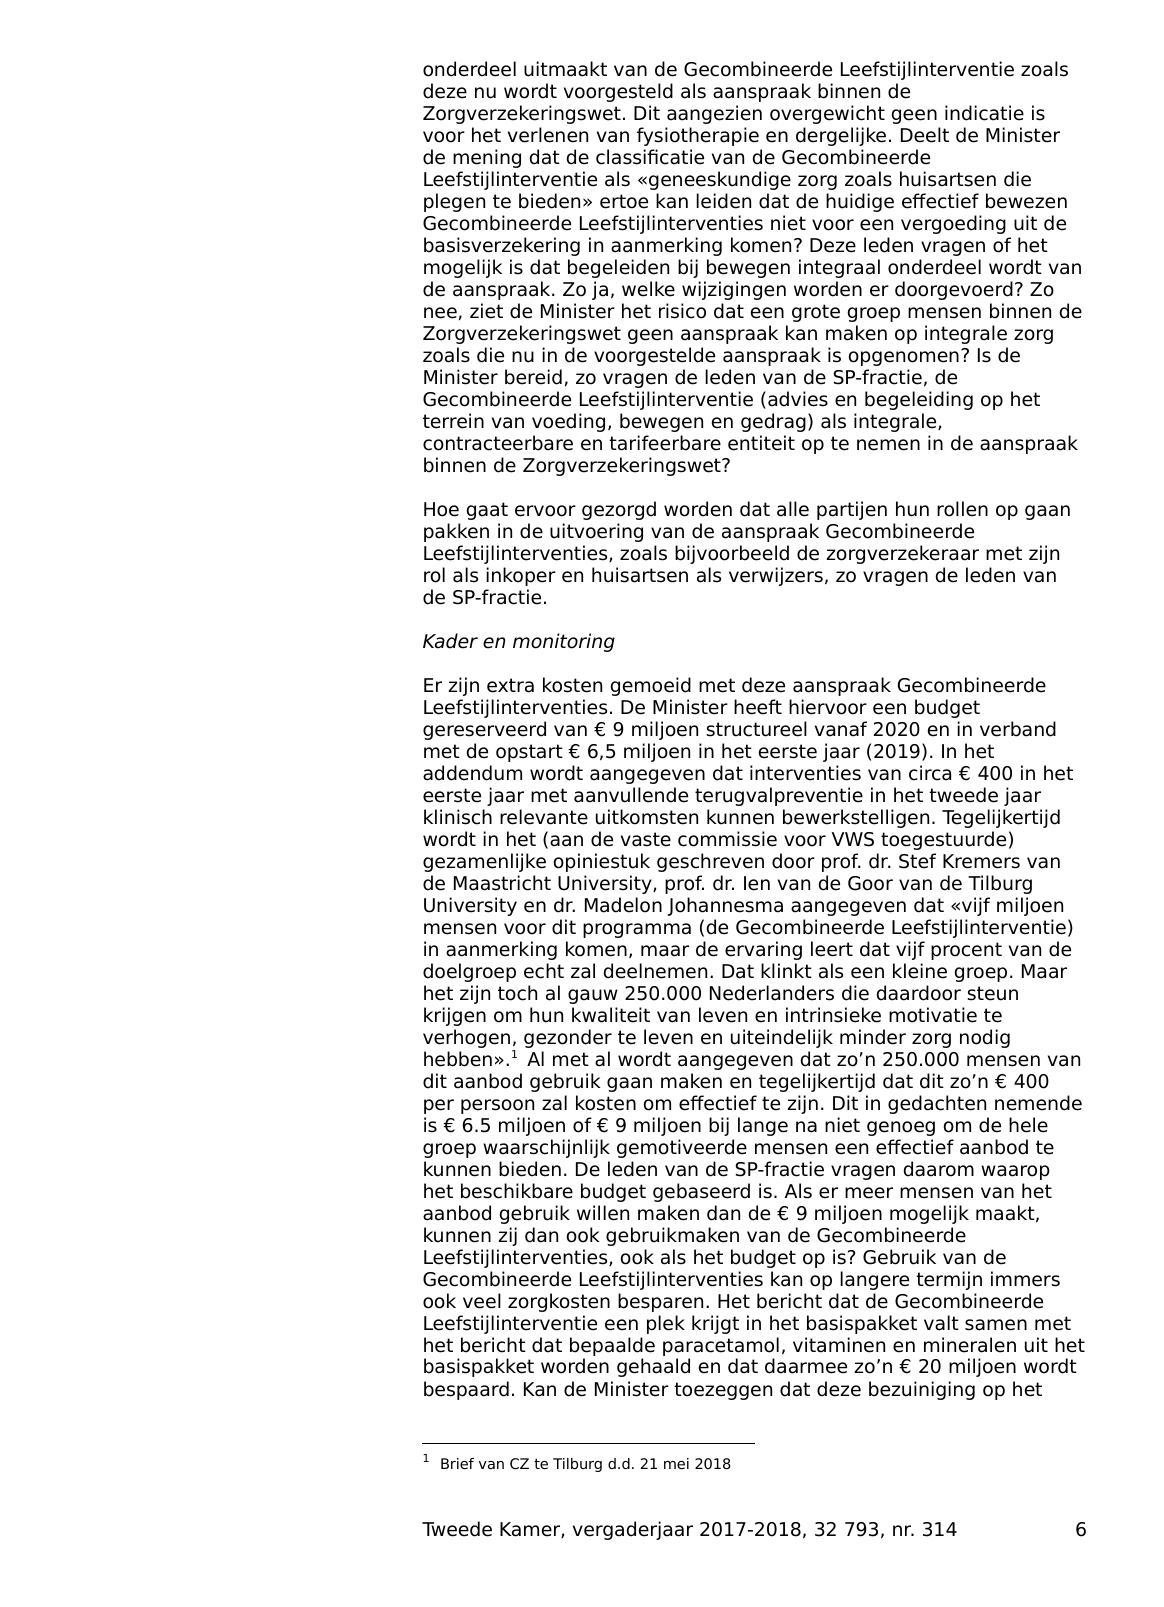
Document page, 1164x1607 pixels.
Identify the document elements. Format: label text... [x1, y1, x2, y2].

text Er zijn extra kosten gemoeid met deze aanspraak Gecombineerde Leefstijlinterventies. De Minister heeft hiervoor een budget gereserveerd van € 9 miljoen structureel vanaf 2020 en in verband met de opstart € 6,5 miljoen in het eerste jaar (2019). In het addendum wordt aangegeven dat interventies van circa € 400 in het eerste jaar met aanvullende terugvalpreventie in het tweede jaar klinisch relevante uitkomsten kunnen bewerkstelligen. Tegelijkertijd wordt in het (aan de vaste commissie voor VWS toegestuurde) gezamenlijke opiniestuk geschreven door prof. dr. Stef Kremers van de Maastricht University, prof. dr. Ien van de Goor van de Tilburg University en dr. Madelon Johannesma aangegeven dat «vijf miljoen mensen voor dit programma (de Gecombineerde Leefstijlinterventie) in aanmerking komen, maar de ervaring leert dat vijf procent van de doelgroep echt zal deelnemen. Dat klinkt als een kleine groep. Maar het zijn toch al gauw 250.000 Nederlanders die daardoor steun krijgen om hun kwaliteit van leven en intrinsieke motivatie te verhogen, gezonder te leven en uiteindelijk minder zorg nodig hebben». Al met al wordt aangegeven dat zo’n 250.000 mensen van dit aanbod gebruik gaan maken en tegelijkertijd dat dit zo’n € 400 per persoon zal kosten om effectief te zijn. Dit in gedachten nemende is € 6.5 miljoen of € 9 miljoen bij lange na niet genoeg om de hele groep waarschijnlijk gemotiveerde mensen een effectief aanbod te kunnen bieden. De leden van de SP-fractie vragen daarom waarop het beschikbare budget gebaseerd is. Als er meer mensen van het aanbod gebruik willen maken dan de € 9 miljoen mogelijk maakt, kunnen zij dan ook gebruikmaken van de Gecombineerde Leefstijlinterventies, ook als het budget op is? Gebruik van de Gecombineerde Leefstijlinterventies kan op langere termijn immers ook veel zorgkosten besparen. Het bericht dat de Gecombineerde Leefstijlinterventie een plek krijgt in het basispakket valt samen met het bericht dat bepaalde paracetamol, vitaminen en mineralen uit het basispakket worden gehaald en dat daarmee zo’n € 20 miljoen wordt bespaard. Kan de Minister toezeggen dat deze bezuiniging op het [422, 675, 1087, 1400]
subtitle Kader en monitoring [422, 631, 1087, 653]
text Hoe gaat ervoor gezorgd worden dat alle partijen hun rollen op gaan pakken in de uitvoering van de aanspraak Gecombineerde Leefstijlinterventies, zoals bijvoorbeeld de zorgverzekeraar met zijn rol als inkoper en huisartsen als verwijzers, zo vragen de leden van de SP-fractie. [422, 499, 1087, 609]
text Brief van CZ te Tilburg d.d. 21 mei 2018 [422, 1452, 1087, 1474]
text onderdeel uitmaakt van de Gecombineerde Leefstijlinterventie zoals deze nu wordt voorgesteld als aanspraak binnen de Zorgverzekeringswet. Dit aangezien overgewicht geen indicatie is voor het verlenen van fysiotherapie en dergelijke. Deelt de Minister de mening dat de classificatie van de Gecombineerde Leefstijlinterventie als «geneeskundige zorg zoals huisartsen die plegen te bieden» ertoe kan leiden dat de huidige effectief bewezen Gecombineerde Leefstijlinterventies niet voor een vergoeding uit de basisverzekering in aanmerking komen? Deze leden vragen of het mogelijk is dat begeleiden bij bewegen integraal onderdeel wordt van de aanspraak. Zo ja, welke wijzigingen worden er doorgevoerd? Zo nee, ziet de Minister het risico dat een grote groep mensen binnen de Zorgverzekeringswet geen aanspraak kan maken op integrale zorg zoals die nu in de voorgestelde aanspraak is opgenomen? Is de Minister bereid, zo vragen de leden van de SP-fractie, de Gecombineerde Leefstijlinterventie (advies en begeleiding op het terrein van voeding, bewegen en gedrag) als integrale, contracteerbare en tarifeerbare entiteit op te nemen in de aanspraak binnen de Zorgverzekeringswet? [422, 59, 1087, 477]
